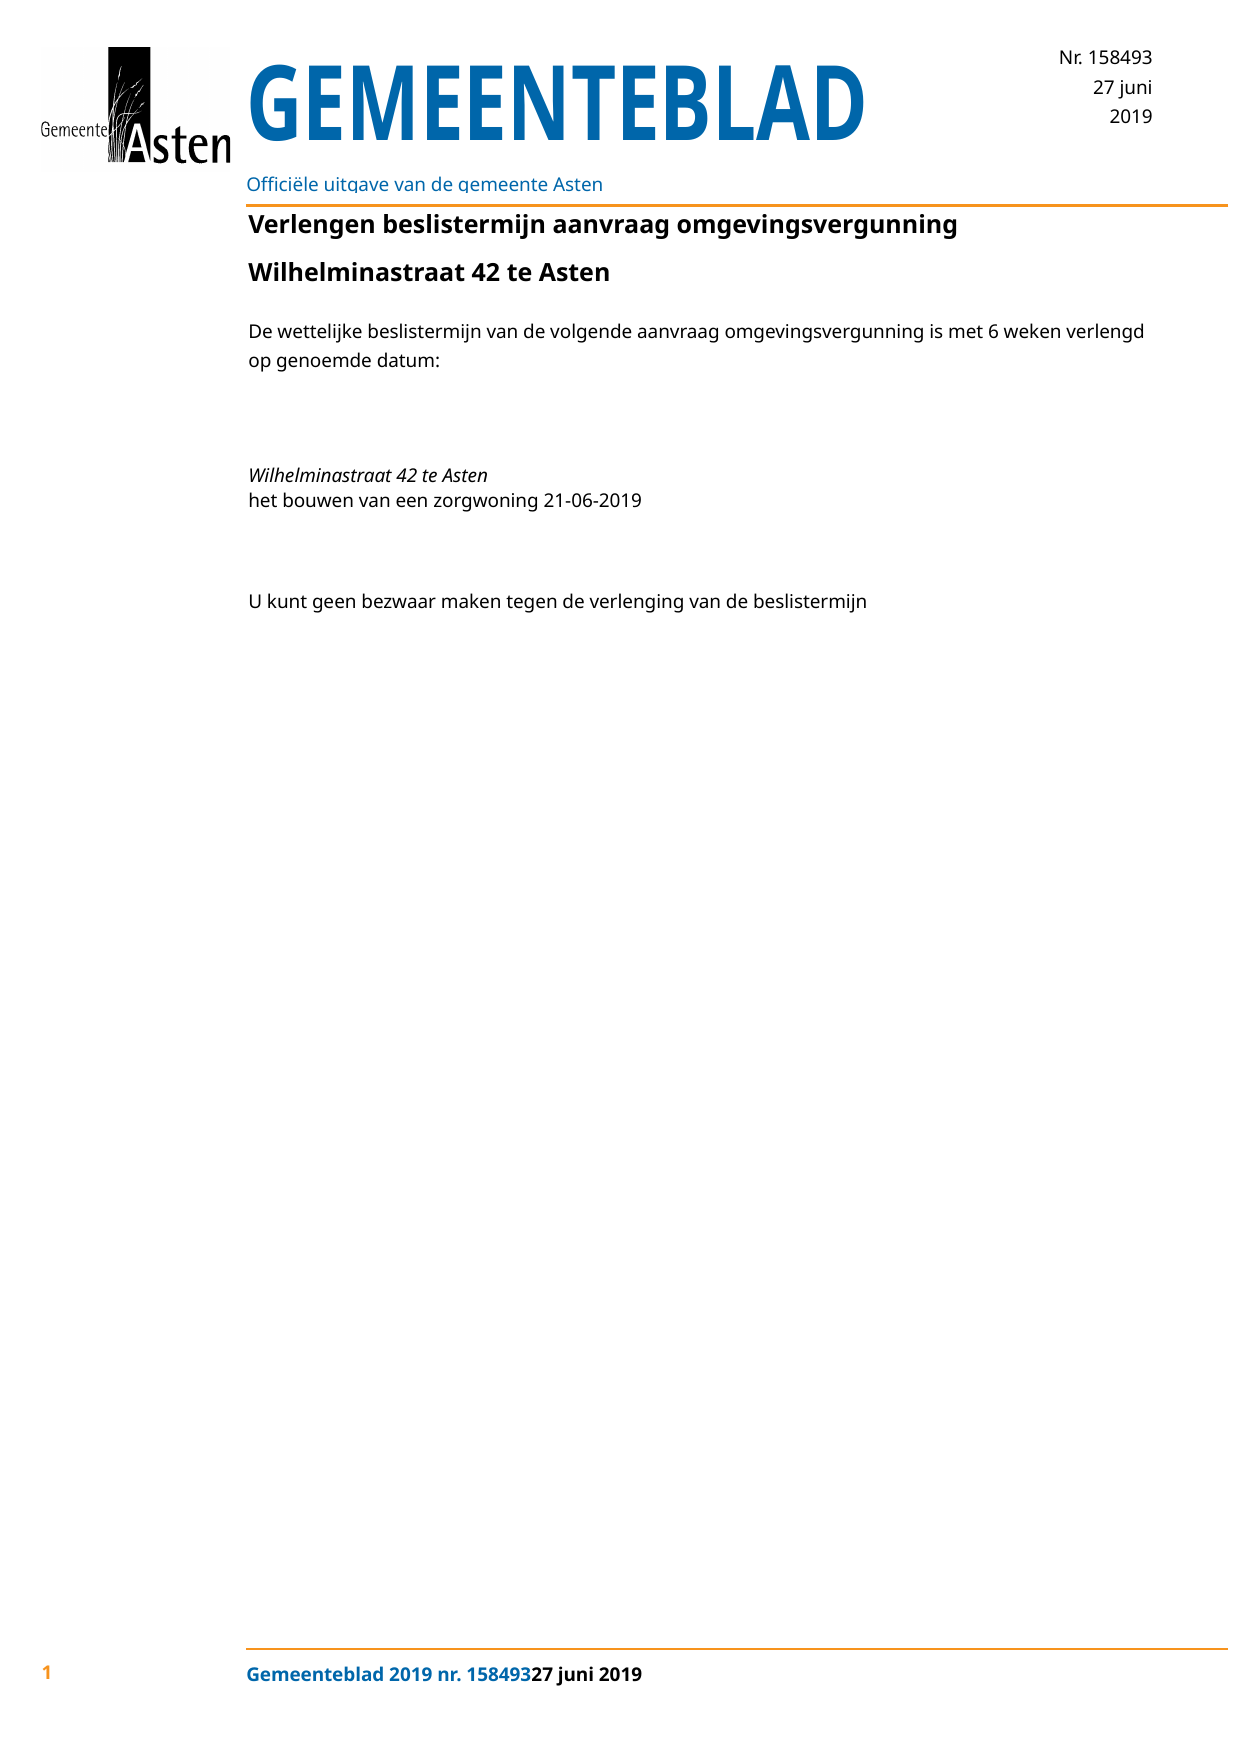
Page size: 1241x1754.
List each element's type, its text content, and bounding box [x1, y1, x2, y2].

picture [41, 47, 231, 172]
text het bouwen van een zorgwoning 21-06-2019 [248, 488, 1152, 513]
text De wettelijke beslistermijn van de volgende aanvraag omgevingsvergunning is met 6 weken verlengd op genoemde datum: [248, 318, 1152, 373]
text Wilhelminastraat 42 te Asten [248, 462, 1152, 488]
text Verlengen beslistermijn aanvraag omgevingsvergunning Wilhelminastraat 42 te Asten [248, 207, 1152, 288]
text U kunt geen bezwaar maken tegen de verlenging van de beslistermijn [248, 588, 1152, 614]
